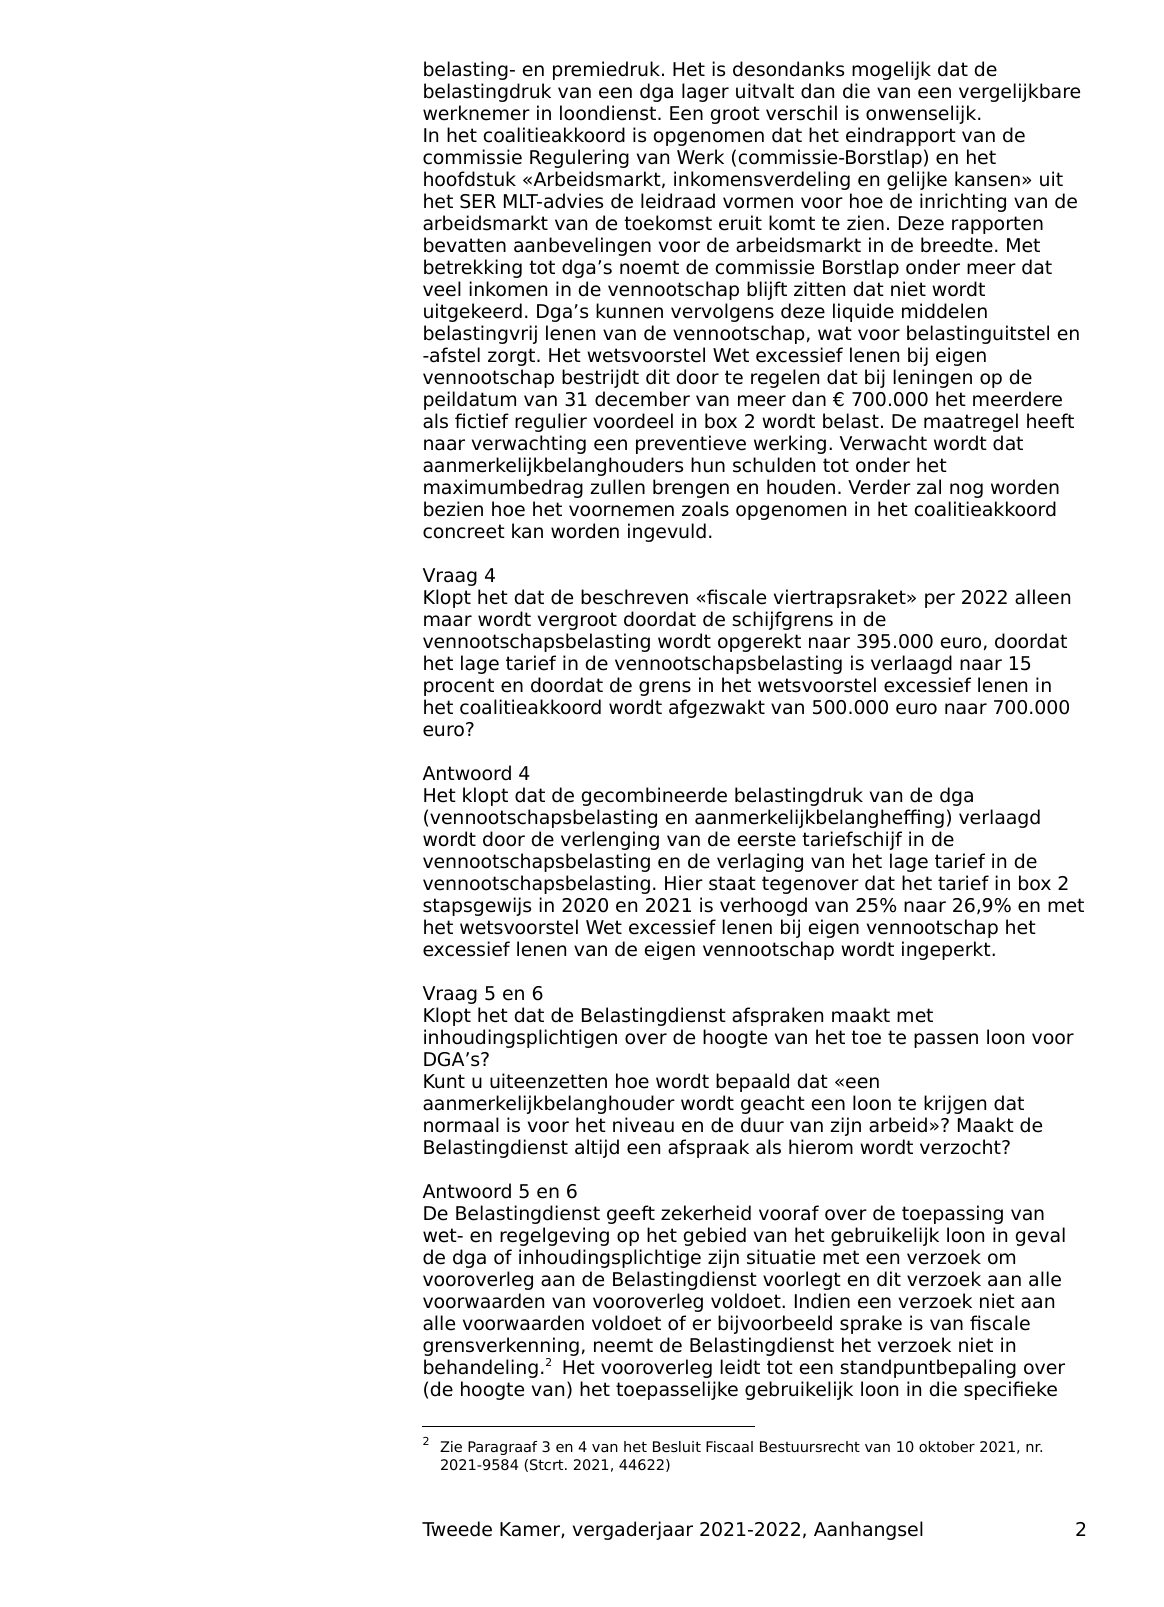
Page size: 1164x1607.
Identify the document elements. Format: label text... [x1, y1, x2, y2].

text De Belastingdienst geeft zekerheid vooraf over de toepassing van wet- en regelgeving op het gebied van het gebruikelijk loon in geval de dga of inhoudingsplichtige zijn situatie met een verzoek om vooroverleg aan de Belastingdienst voorlegt en dit verzoek aan alle voorwaarden van vooroverleg voldoet. Indien een verzoek niet aan alle voorwaarden voldoet of er bijvoorbeeld sprake is van fiscale grensverkenning, neemt de Belastingdienst het verzoek niet in behandeling. Het vooroverleg leidt tot een standpuntbepaling over (de hoogte van) het toepasselijke gebruikelijk loon in die specifieke [422, 1203, 1087, 1401]
text Vraag 5 en 6 [422, 983, 1087, 1005]
text Vraag 4 [422, 565, 1087, 587]
text belasting- en premiedruk. Het is desondanks mogelijk dat de belastingdruk van een dga lager uitvalt dan die van een vergelijkbare werknemer in loondienst. Een groot verschil is onwenselijk. [422, 59, 1087, 125]
text Antwoord 4 [422, 763, 1087, 785]
text Zie Paragraaf 3 en 4 van het Besluit Fiscaal Bestuursrecht van 10 oktober 2021, nr. 2021-9584 (Stcrt. 2021, 44622) [422, 1435, 1087, 1474]
text Klopt het dat de beschreven «fiscale viertrapsraket» per 2022 alleen maar wordt vergroot doordat de schijfgrens in de vennootschapsbelasting wordt opgerekt naar 395.000 euro, doordat het lage tarief in de vennootschapsbelasting is verlaagd naar 15 procent en doordat de grens in het wetsvoorstel excessief lenen in het coalitieakkoord wordt afgezwakt van 500.000 euro naar 700.000 euro? [422, 587, 1087, 741]
text Klopt het dat de Belastingdienst afspraken maakt met inhoudingsplichtigen over de hoogte van het toe te passen loon voor DGA’s? [422, 1005, 1087, 1071]
text In het coalitieakkoord is opgenomen dat het eindrapport van de commissie Regulering van Werk (commissie-Borstlap) en het hoofdstuk «Arbeidsmarkt, inkomensverdeling en gelijke kansen» uit het SER MLT-advies de leidraad vormen voor hoe de inrichting van de arbeidsmarkt van de toekomst eruit komt te zien. Deze rapporten bevatten aanbevelingen voor de arbeidsmarkt in de breedte. Met betrekking tot dga’s noemt de commissie Borstlap onder meer dat veel inkomen in de vennootschap blijft zitten dat niet wordt uitgekeerd. Dga’s kunnen vervolgens deze liquide middelen belastingvrij lenen van de vennootschap, wat voor belastinguitstel en -afstel zorgt. Het wetsvoorstel Wet excessief lenen bij eigen vennootschap bestrijdt dit door te regelen dat bij leningen op de peildatum van 31 december van meer dan € 700.000 het meerdere als fictief regulier voordeel in box 2 wordt belast. De maatregel heeft naar verwachting een preventieve werking. Verwacht wordt dat aanmerkelijkbelanghouders hun schulden tot onder het maximumbedrag zullen brengen en houden. Verder zal nog worden bezien hoe het voornemen zoals opgenomen in het coalitieakkoord concreet kan worden ingevuld. [422, 125, 1087, 543]
text Antwoord 5 en 6 [422, 1181, 1087, 1203]
text Het klopt dat de gecombineerde belastingdruk van de dga (vennootschapsbelasting en aanmerkelijkbelangheffing) verlaagd wordt door de verlenging van de eerste tariefschijf in de vennootschapsbelasting en de verlaging van het lage tarief in de vennootschapsbelasting. Hier staat tegenover dat het tarief in box 2 stapsgewijs in 2020 en 2021 is verhoogd van 25% naar 26,9% en met het wetsvoorstel Wet excessief lenen bij eigen vennootschap het excessief lenen van de eigen vennootschap wordt ingeperkt. [422, 785, 1087, 961]
text Kunt u uiteenzetten hoe wordt bepaald dat «een aanmerkelijkbelanghouder wordt geacht een loon te krijgen dat normaal is voor het niveau en de duur van zijn arbeid»? Maakt de Belastingdienst altijd een afspraak als hierom wordt verzocht? [422, 1071, 1087, 1159]
